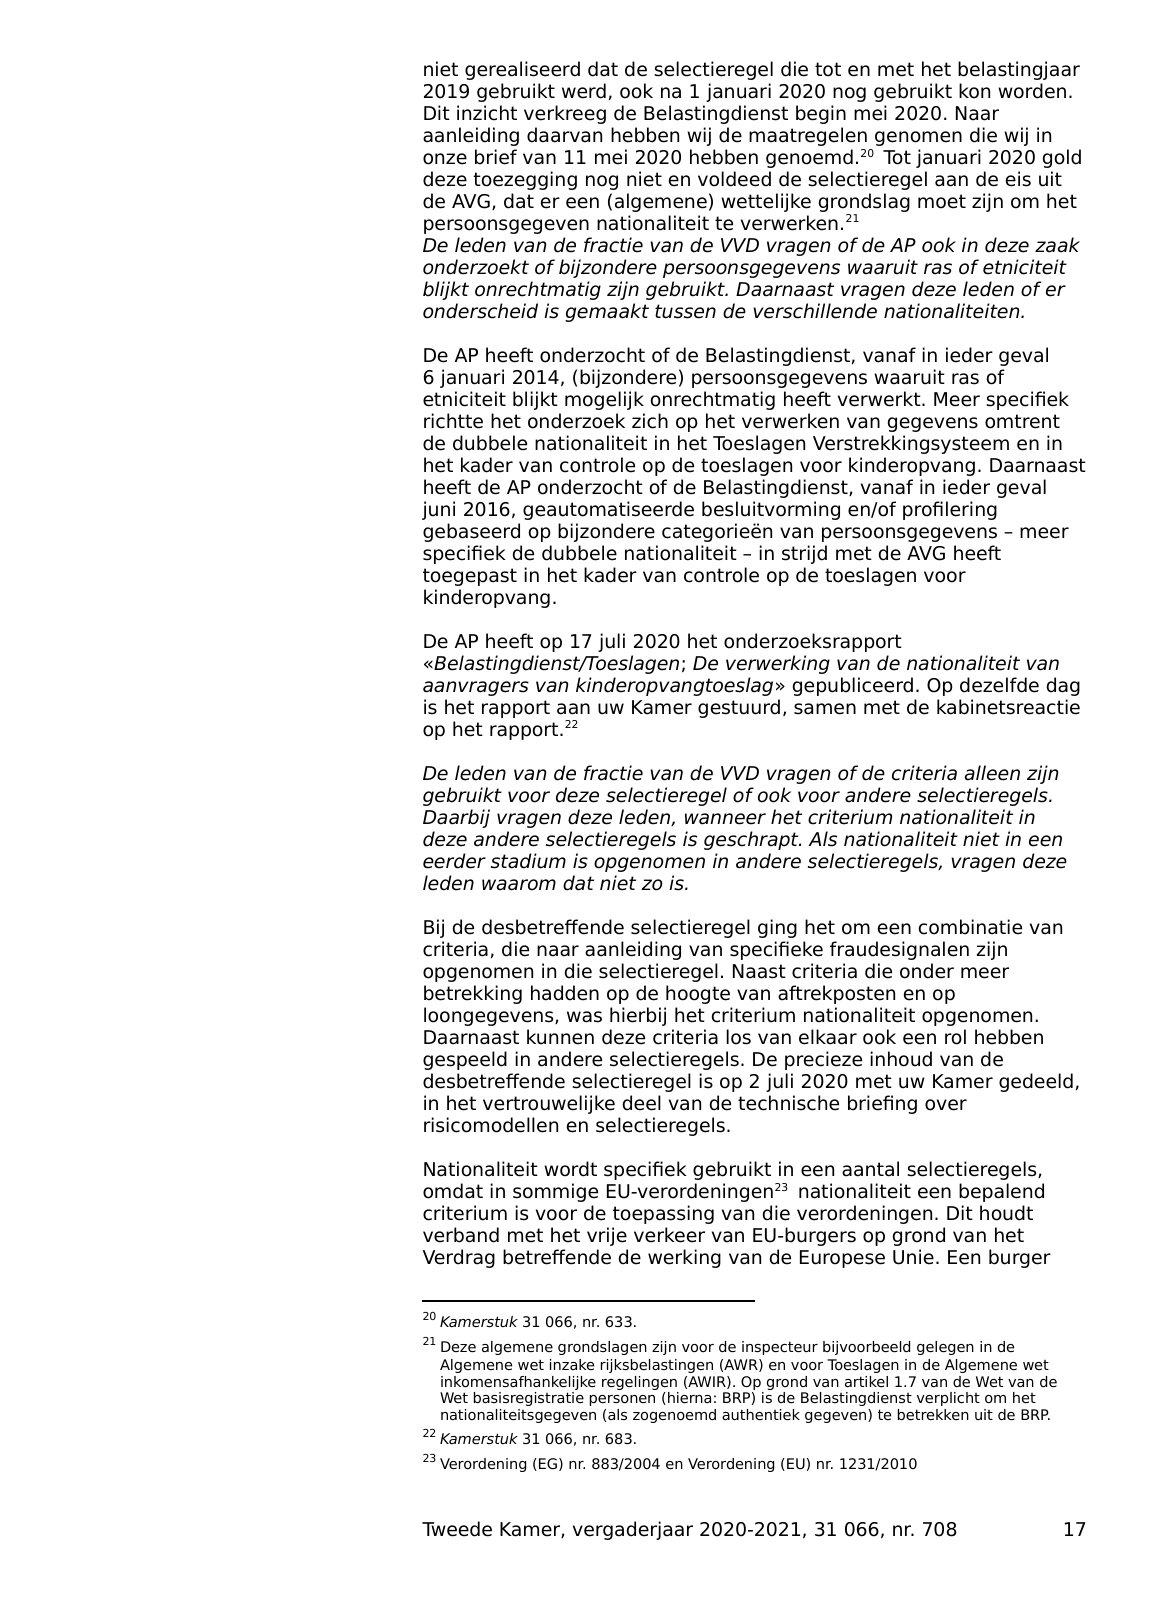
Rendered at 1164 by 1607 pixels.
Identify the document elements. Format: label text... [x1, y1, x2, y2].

text niet gerealiseerd dat de selectieregel die tot en met het belastingjaar 2019 gebruikt werd, ook na 1 januari 2020 nog gebruikt kon worden. Dit inzicht verkreeg de Belastingdienst begin mei 2020. Naar aanleiding daarvan hebben wij de maatregelen genomen die wij in onze brief van 11 mei 2020 hebben genoemd. Tot januari 2020 gold deze toezegging nog niet en voldeed de selectieregel aan de eis uit de AVG, dat er een (algemene) wettelijke grondslag moet zijn om het persoonsgegeven nationaliteit te verwerken. [422, 59, 1087, 235]
text De leden van de fractie van de VVD vragen of de AP ook in deze zaak onderzoekt of bijzondere persoonsgegevens waaruit ras of etniciteit blijkt onrechtmatig zijn gebruikt. Daarnaast vragen deze leden of er onderscheid is gemaakt tussen de verschillende nationaliteiten. [422, 235, 1087, 323]
text Bij de desbetreffende selectieregel ging het om een combinatie van criteria, die naar aanleiding van specifieke fraudesignalen zijn opgenomen in die selectieregel. Naast criteria die onder meer betrekking hadden op de hoogte van aftrekposten en op loongegevens, was hierbij het criterium nationaliteit opgenomen. Daarnaast kunnen deze criteria los van elkaar ook een rol hebben gespeeld in andere selectieregels. De precieze inhoud van de desbetreffende selectieregel is op 2 juli 2020 met uw Kamer gedeeld, in het vertrouwelijke deel van de technische briefing over risicomodellen en selectieregels. [422, 917, 1087, 1137]
text Kamerstuk 31 066, nr. 633. [422, 1310, 1087, 1332]
text De AP heeft op 17 juli 2020 het onderzoeksrapport «Belastingdienst/Toeslagen; De verwerking van de nationaliteit van aanvragers van kinderopvangtoeslag» gepubliceerd. Op dezelfde dag is het rapport aan uw Kamer gestuurd, samen met de kabinetsreactie op het rapport. [422, 631, 1087, 741]
text De leden van de fractie van de VVD vragen of de criteria alleen zijn gebruikt voor deze selectieregel of ook voor andere selectieregels. Daarbij vragen deze leden, wanneer het criterium nationaliteit in deze andere selectieregels is geschrapt. Als nationaliteit niet in een eerder stadium is opgenomen in andere selectieregels, vragen deze leden waarom dat niet zo is. [422, 763, 1087, 895]
text Kamerstuk 31 066, nr. 683. [422, 1427, 1087, 1449]
text Verordening (EG) nr. 883/2004 en Verordening (EU) nr. 1231/2010 [422, 1452, 1087, 1474]
text Deze algemene grondslagen zijn voor de inspecteur bijvoorbeeld gelegen in de Algemene wet inzake rijksbelastingen (AWR) en voor Toeslagen in de Algemene wet inkomensafhankelijke regelingen (AWIR). Op grond van artikel 1.7 van de Wet van de Wet basisregistratie personen (hierna: BRP) is de Belastingdienst verplicht om het nationaliteitsgegeven (als zogenoemd authentiek gegeven) te betrekken uit de BRP. [422, 1335, 1087, 1424]
text De AP heeft onderzocht of de Belastingdienst, vanaf in ieder geval 6 januari 2014, (bijzondere) persoonsgegevens waaruit ras of etniciteit blijkt mogelijk onrechtmatig heeft verwerkt. Meer specifiek richtte het onderzoek zich op het verwerken van gegevens omtrent de dubbele nationaliteit in het Toeslagen Verstrekkingsysteem en in het kader van controle op de toeslagen voor kinderopvang. Daarnaast heeft de AP onderzocht of de Belastingdienst, vanaf in ieder geval juni 2016, geautomatiseerde besluitvorming en/of profilering gebaseerd op bijzondere categorieën van persoonsgegevens – meer specifiek de dubbele nationaliteit – in strijd met de AVG heeft toegepast in het kader van controle op de toeslagen voor kinderopvang. [422, 345, 1087, 609]
text Nationaliteit wordt specifiek gebruikt in een aantal selectieregels, omdat in sommige EU-verordeningen nationaliteit een bepalend criterium is voor de toepassing van die verordeningen. Dit houdt verband met het vrije verkeer van EU-burgers op grond van het Verdrag betreffende de werking van de Europese Unie. Een burger [422, 1159, 1087, 1269]
